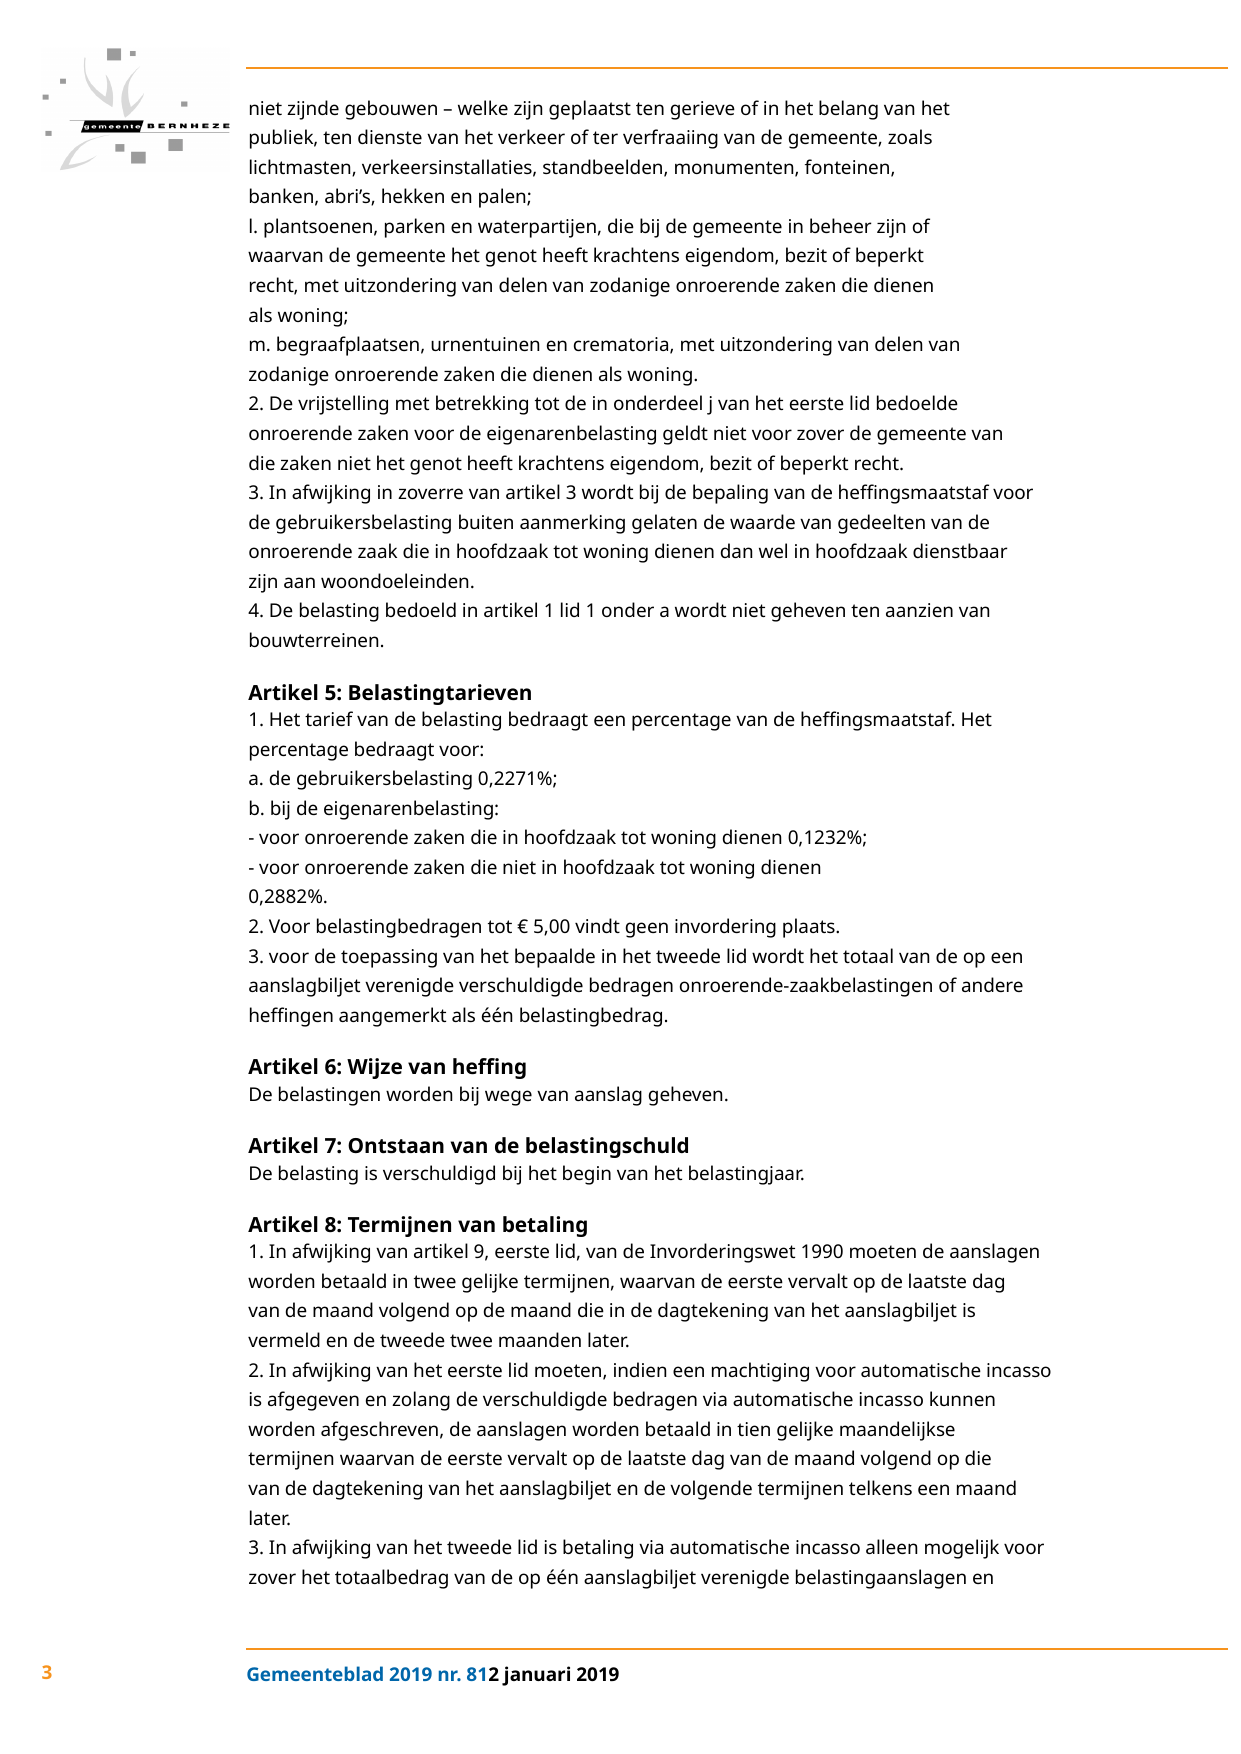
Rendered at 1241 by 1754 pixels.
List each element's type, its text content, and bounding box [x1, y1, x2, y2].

text 0,2882%. [248, 884, 1152, 909]
text heffingen aangemerkt als één belastingbedrag. [248, 1002, 1152, 1028]
text worden afgeschreven, de aanslagen worden betaald in tien gelijke maandelijkse [248, 1416, 1152, 1442]
text onroerende zaak die in hoofdzaak tot woning dienen dan wel in hoofdzaak dienstbaar [248, 538, 1152, 564]
text is afgegeven en zolang de verschuldigde bedragen via automatische incasso kunnen [248, 1386, 1152, 1412]
text zodanige onroerende zaken die dienen als woning. [248, 361, 1152, 387]
text percentage bedraagt voor: [248, 736, 1152, 761]
text 3. voor de toepassing van het bepaalde in het tweede lid wordt het totaal van de op een [248, 943, 1152, 968]
text Artikel 7: Ontstaan van de belastingschuld [248, 1131, 1152, 1160]
text 2. De vrijstelling met betrekking tot de in onderdeel j van het eerste lid bedoelde [248, 391, 1152, 416]
text 4. De belasting bedoeld in artikel 1 lid 1 onder a wordt niet geheven ten aanzien van [248, 598, 1152, 623]
text die zaken niet het genot heeft krachtens eigendom, bezit of beperkt recht. [248, 450, 1152, 476]
text van de maand volgend op de maand die in de dagtekening van het aanslagbiljet is [248, 1298, 1152, 1323]
text als woning; [248, 302, 1152, 328]
text 2. In afwijking van het eerste lid moeten, indien een machtiging voor automatische incasso [248, 1357, 1152, 1383]
text - voor onroerende zaken die niet in hoofdzaak tot woning dienen [248, 854, 1152, 880]
text De belasting is verschuldigd bij het begin van het belastingjaar. [248, 1160, 1152, 1185]
text termijnen waarvan de eerste vervalt op de laatste dag van de maand volgend op die [248, 1446, 1152, 1471]
text l. plantsoenen, parken en waterpartijen, die bij de gemeente in beheer zijn of [248, 213, 1152, 239]
text - voor onroerende zaken die in hoofdzaak tot woning dienen 0,1232%; [248, 824, 1152, 850]
text bouwterreinen. [248, 627, 1152, 653]
text m. begraafplaatsen, urnentuinen en crematoria, met uitzondering van delen van [248, 331, 1152, 357]
text de gebruikersbelasting buiten aanmerking gelaten de waarde van gedeelten van de [248, 509, 1152, 535]
text van de dagtekening van het aanslagbiljet en de volgende termijnen telkens een maand [248, 1475, 1152, 1501]
text waarvan de gemeente het genot heeft krachtens eigendom, bezit of beperkt [248, 243, 1152, 268]
text lichtmasten, verkeersinstallaties, standbeelden, monumenten, fonteinen, [248, 154, 1152, 180]
text 2. Voor belastingbedragen tot € 5,00 vindt geen invordering plaats. [248, 913, 1152, 939]
text 1. In afwijking van artikel 9, eerste lid, van de Invorderingswet 1990 moeten de aanslagen [248, 1238, 1152, 1264]
text publiek, ten dienste van het verkeer of ter verfraaiing van de gemeente, zoals [248, 124, 1152, 150]
text Artikel 6: Wijze van heffing [248, 1052, 1152, 1081]
text zijn aan woondoeleinden. [248, 568, 1152, 594]
text a. de gebruikersbelasting 0,2271%; [248, 765, 1152, 791]
text worden betaald in twee gelijke termijnen, waarvan de eerste vervalt op de laatste dag [248, 1268, 1152, 1294]
text Artikel 5: Belastingtarieven [248, 678, 1152, 706]
text Artikel 8: Termijnen van betaling [248, 1210, 1152, 1238]
text De belastingen worden bij wege van aanslag geheven. [248, 1081, 1152, 1107]
text niet zijnde gebouwen – welke zijn geplaatst ten gerieve of in het belang van het [248, 95, 1152, 121]
text aanslagbiljet verenigde verschuldigde bedragen onroerende-zaakbelastingen of andere [248, 972, 1152, 998]
text 3. In afwijking van het tweede lid is betaling via automatische incasso alleen mogelijk voor [248, 1534, 1152, 1560]
text vermeld en de tweede twee maanden later. [248, 1327, 1152, 1353]
text later. [248, 1505, 1152, 1531]
text onroerende zaken voor de eigenarenbelasting geldt niet voor zover de gemeente van [248, 420, 1152, 446]
text 1. Het tarief van de belasting bedraagt een percentage van de heffingsmaatstaf. Het [248, 706, 1152, 732]
text recht, met uitzondering van delen van zodanige onroerende zaken die dienen [248, 272, 1152, 298]
text 3. In afwijking in zoverre van artikel 3 wordt bij de bepaling van de heffingsmaatstaf voor [248, 479, 1152, 505]
text zover het totaalbedrag van de op één aanslagbiljet verenigde belastingaanslagen en [248, 1564, 1152, 1590]
text banken, abri’s, hekken en palen; [248, 183, 1152, 209]
picture [41, 47, 231, 172]
text b. bij de eigenarenbelasting: [248, 795, 1152, 821]
